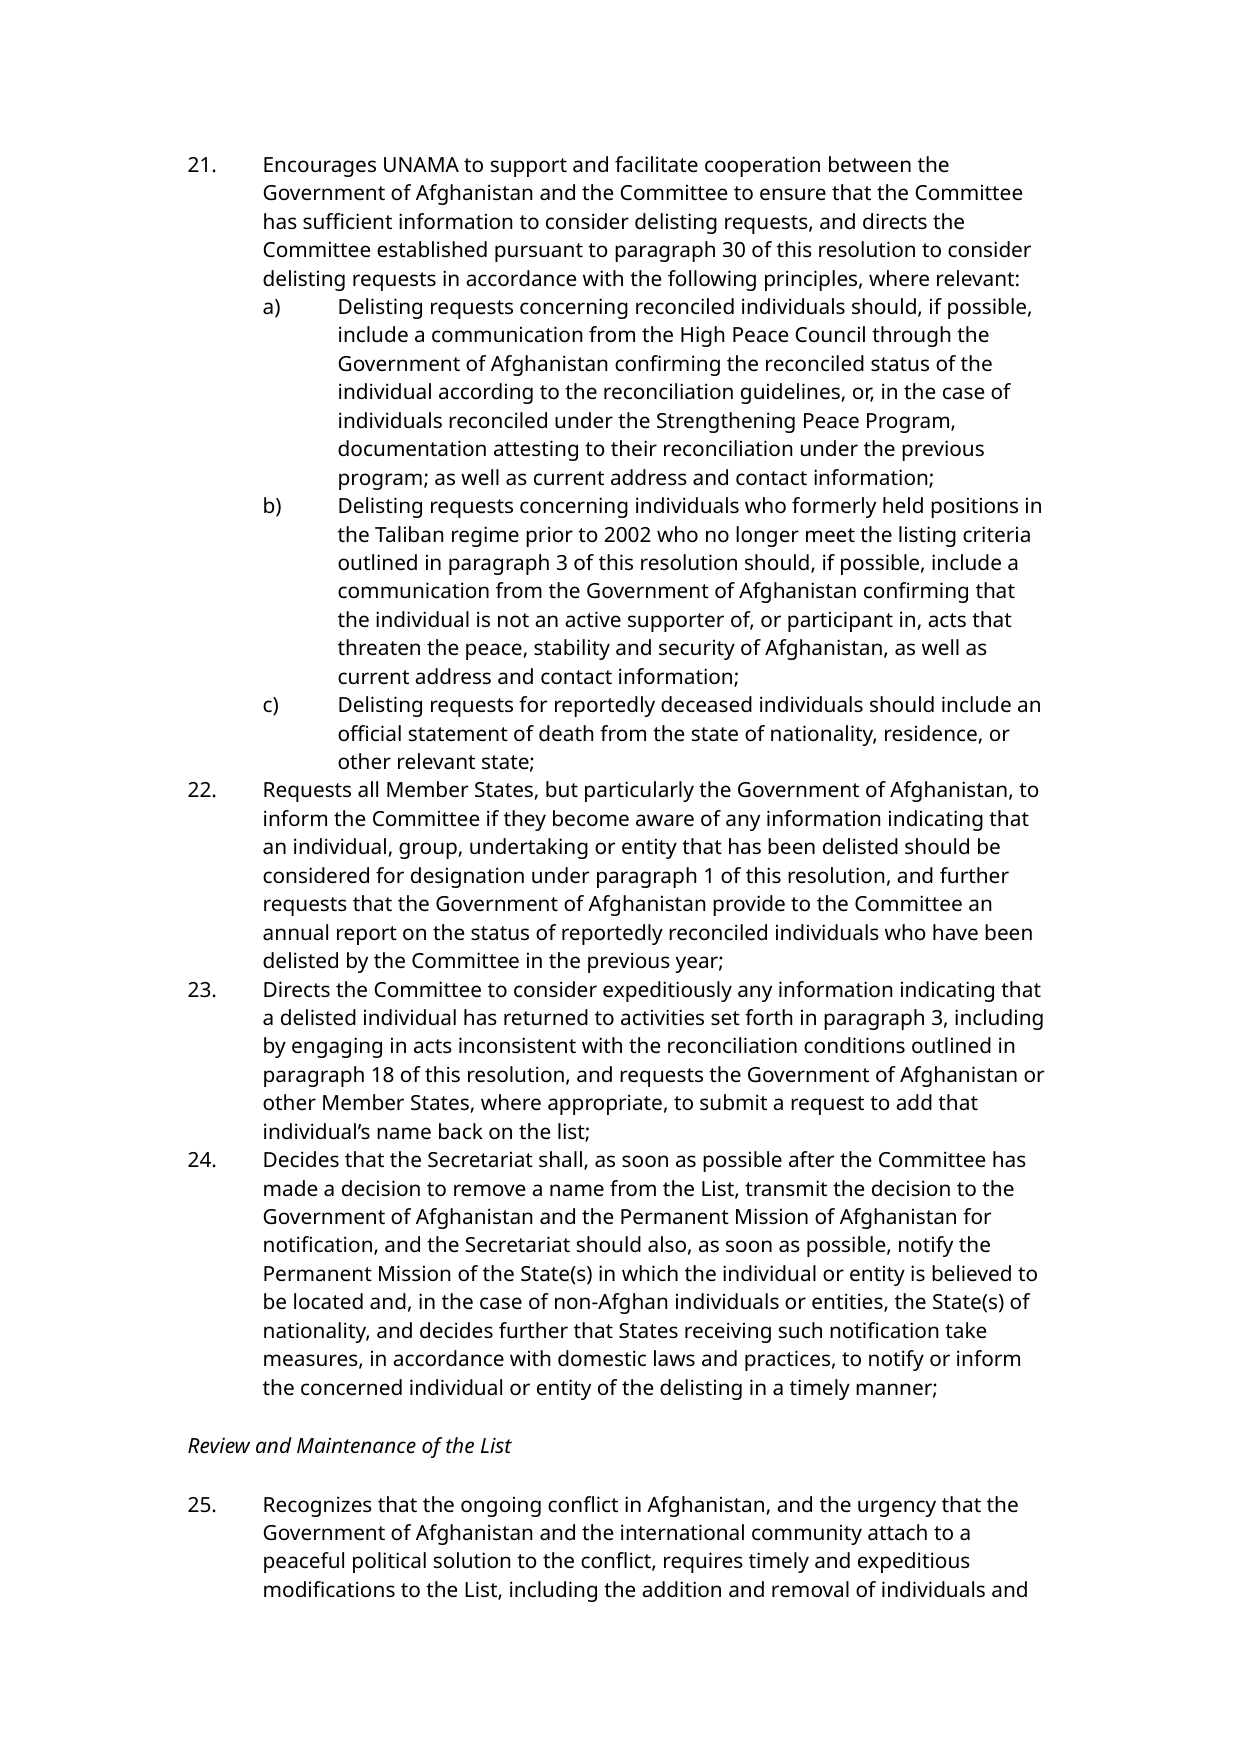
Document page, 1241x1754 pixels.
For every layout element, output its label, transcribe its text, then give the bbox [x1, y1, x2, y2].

list Requests all Member States, but particularly the Government of Afghanistan, to inform the Committee if they become aware of any information indicating that an individual, group, undertaking or entity that has been delisted should be considered for designation under paragraph 1 of this resolution, and further requests that the Government of Afghanistan provide to the Committee an annual report on the status of reportedly reconciled individuals who have been delisted by the Committee in the previous year; [187, 776, 1053, 975]
list Delisting requests for reportedly deceased individuals should include an official statement of death from the state of nationality, residence, or other relevant state; [262, 690, 1053, 776]
list Decides that the Secretariat shall, as soon as possible after the Committee has made a decision to remove a name from the List, transmit the decision to the Government of Afghanistan and the Permanent Mission of Afghanistan for notification, and the Secretariat should also, as soon as possible, notify the Permanent Mission of the State(s) in which the individual or entity is believed to be located and, in the case of non-Afghan individuals or entities, the State(s) of nationality, and decides further that States receiving such notification take measures, in accordance with domestic laws and practices, to notify or inform the concerned individual or entity of the delisting in a timely manner; [187, 1145, 1053, 1401]
list Directs the Committee to consider expeditiously any information indicating that a delisted individual has returned to activities set forth in paragraph 3, including by engaging in acts inconsistent with the reconciliation conditions outlined in paragraph 18 of this resolution, and requests the Government of Afghanistan or other Member States, where appropriate, to submit a request to add that individual’s name back on the list; [187, 975, 1053, 1145]
text Review and Maintenance of the List [187, 1431, 1053, 1460]
list Delisting requests concerning reconciled individuals should, if possible, include a communication from the High Peace Council through the Government of Afghanistan confirming the reconciled status of the individual according to the reconciliation guidelines, or, in the case of individuals reconciled under the Strengthening Peace Program, documentation attesting to their reconciliation under the previous program; as well as current address and contact information; [262, 292, 1053, 491]
list Encourages UNAMA to support and facilitate cooperation between the Government of Afghanistan and the Committee to ensure that the Committee has sufficient information to consider delisting requests, and directs the Committee established pursuant to paragraph 30 of this resolution to consider delisting requests in accordance with the following principles, where relevant: [187, 150, 1053, 292]
list Recognizes that the ongoing conflict in Afghanistan, and the urgency that the Government of Afghanistan and the international community attach to a peaceful political solution to the conflict, requires timely and expeditious modifications to the List, including the addition and removal of individuals and [187, 1490, 1053, 1603]
list Delisting requests concerning individuals who formerly held positions in the Taliban regime prior to 2002 who no longer meet the listing criteria outlined in paragraph 3 of this resolution should, if possible, include a communication from the Government of Afghanistan confirming that the individual is not an active supporter of, or participant in, acts that threaten the peace, stability and security of Afghanistan, as well as current address and contact information; [262, 491, 1053, 690]
